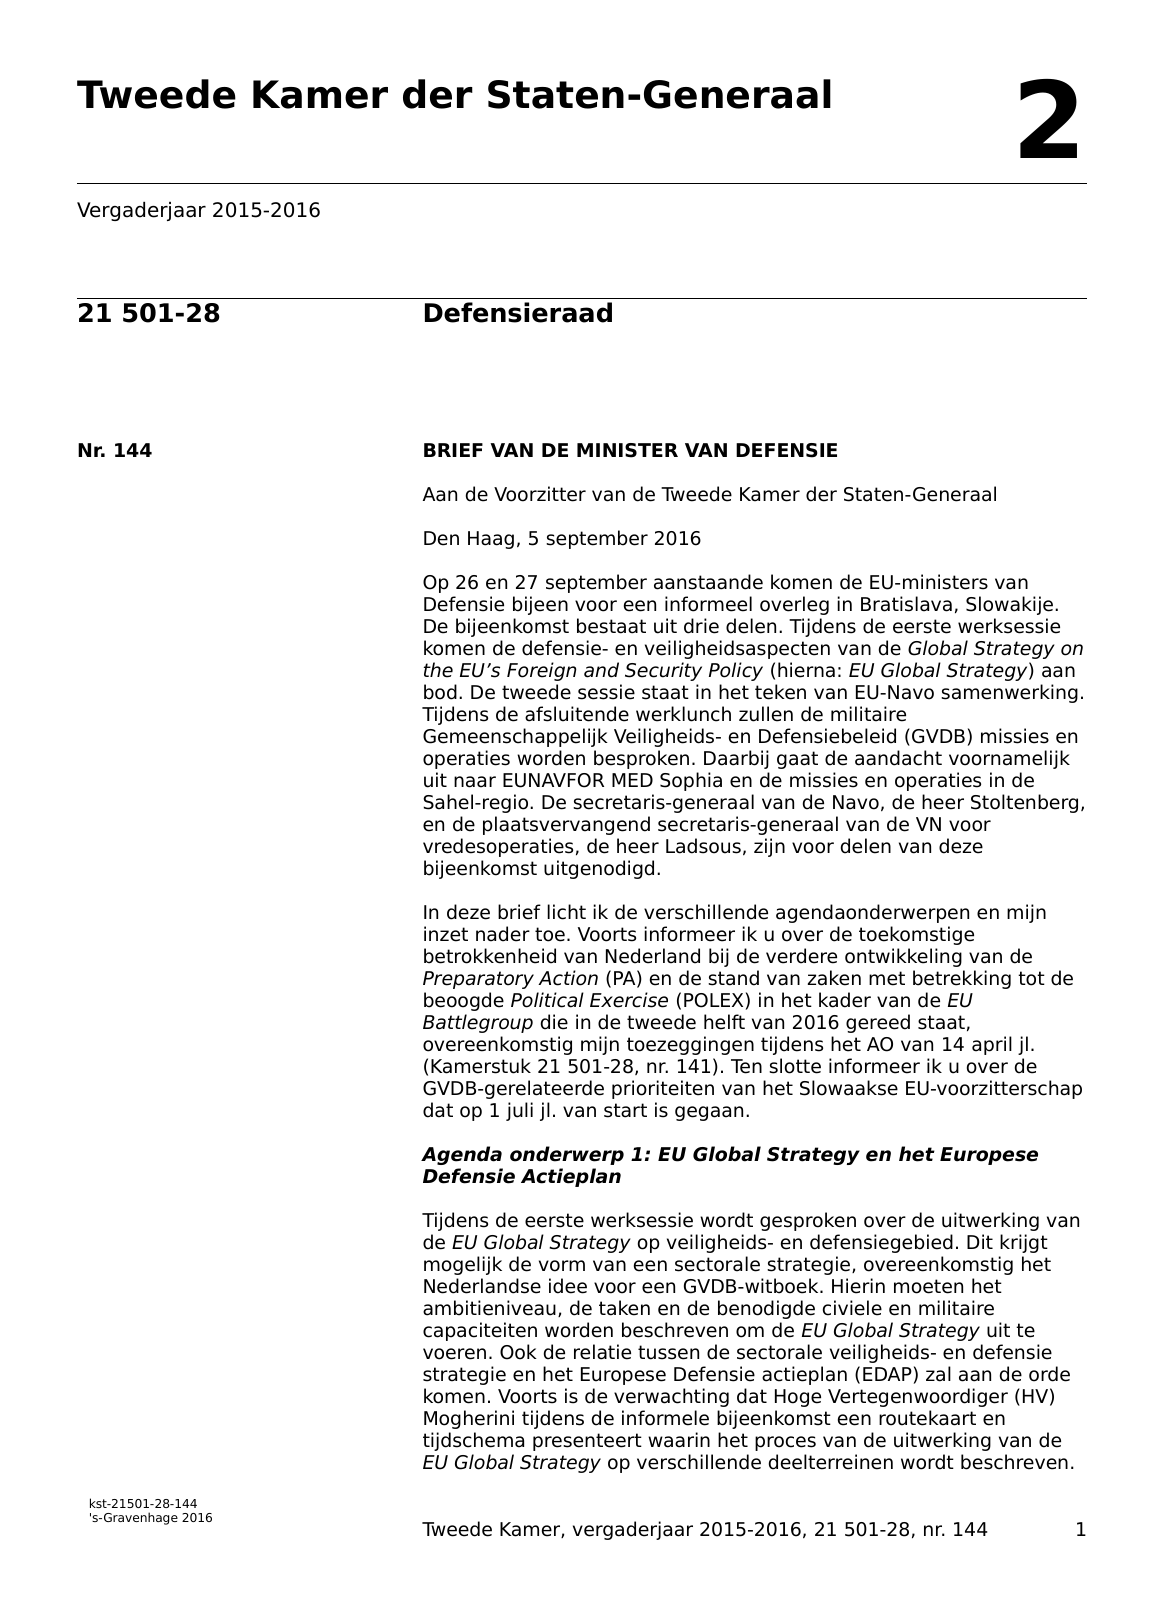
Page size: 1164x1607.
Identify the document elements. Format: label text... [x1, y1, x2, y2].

text Tijdens de eerste werksessie wordt gesproken over de uitwerking van de EU Global Strategy op veiligheids- en defensiegebied. Dit krijgt mogelijk de vorm van een sectorale strategie, overeenkomstig het Nederlandse idee voor een GVDB-witboek. Hierin moeten het ambitieniveau, de taken en de benodigde civiele en militaire capaciteiten worden beschreven om de EU Global Strategy uit te voeren. Ook de relatie tussen de sectorale veiligheids- en defensie strategie en het Europese Defensie actieplan (EDAP) zal aan de orde komen. Voorts is de verwachting dat Hoge Vertegenwoordiger (HV) Mogherini tijdens de informele bijeenkomst een routekaart en tijdschema presenteert waarin het proces van de uitwerking van de EU Global Strategy op verschillende deelterreinen wordt beschreven. [422, 1210, 1087, 1474]
text In deze brief licht ik de verschillende agendaonderwerpen en mijn inzet nader toe. Voorts informeer ik u over de toekomstige betrokkenheid van Nederland bij de verdere ontwikkeling van de Preparatory Action (PA) en de stand van zaken met betrekking tot de beoogde Political Exercise (POLEX) in het kader van de EU Battlegroup die in de tweede helft van 2016 gereed staat, overeenkomstig mijn toezeggingen tijdens het AO van 14 april jl. (Kamerstuk 21 501-28, nr. 141). Ten slotte informeer ik u over de GVDB-gerelateerde prioriteiten van het Slowaakse EU-voorzitterschap dat op 1 juli jl. van start is gegaan. [422, 902, 1087, 1122]
subtitle 21 501-28 Defensieraad [77, 299, 1087, 329]
text Aan de Voorzitter van de Tweede Kamer der Staten-Generaal [422, 484, 1087, 506]
subtitle Agenda onderwerp 1: EU Global Strategy en het Europese Defensie Actieplan [422, 1144, 1087, 1188]
subtitle Nr. 144 BRIEF VAN DE MINISTER VAN DEFENSIE [77, 440, 1087, 462]
text Op 26 en 27 september aanstaande komen de EU-ministers van Defensie bijeen voor een informeel overleg in Bratislava, Slowakije. De bijeenkomst bestaat uit drie delen. Tijdens de eerste werksessie komen de defensie- en veiligheidsaspecten van de Global Strategy on the EU’s Foreign and Security Policy (hierna: EU Global Strategy) aan bod. De tweede sessie staat in het teken van EU-Navo samenwerking. Tijdens de afsluitende werklunch zullen de militaire Gemeenschappelijk Veiligheids- en Defensiebeleid (GVDB) missies en operaties worden besproken. Daarbij gaat de aandacht voornamelijk uit naar EUNAVFOR MED Sophia en de missies en operaties in de Sahel-regio. De secretaris-generaal van de Navo, de heer Stoltenberg, en de plaatsvervangend secretaris-generaal van de VN voor vredesoperaties, de heer Ladsous, zijn voor delen van deze bijeenkomst uitgenodigd. [422, 572, 1087, 880]
text Den Haag, 5 september 2016 [422, 528, 1087, 550]
text kst-21501-28-144 [88, 1497, 323, 1511]
table_header Tweede Kamer der Staten-Generaal [77, 59, 886, 183]
table_header 2 [886, 59, 1087, 183]
text 's-Gravenhage 2016 [88, 1511, 323, 1525]
table_cell Vergaderjaar 2015-2016 [77, 184, 1087, 298]
